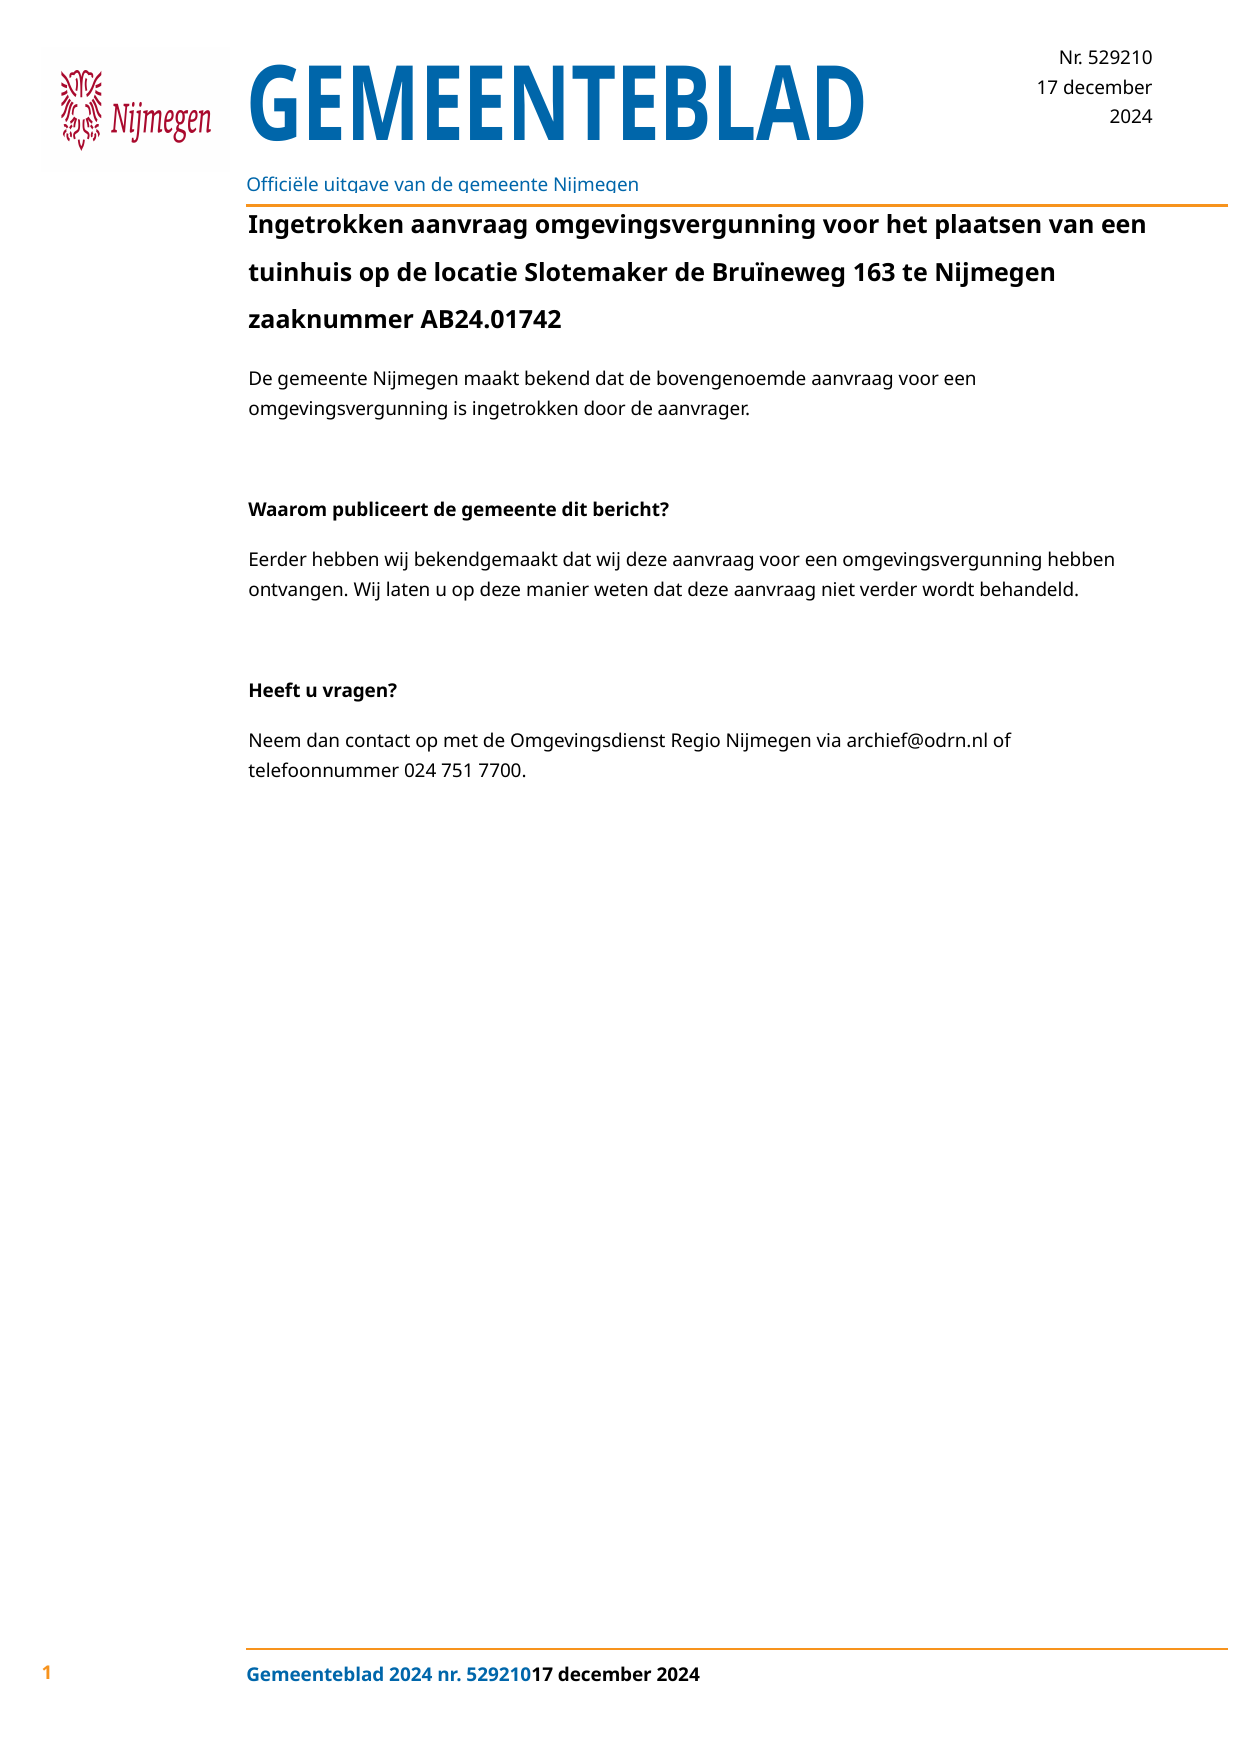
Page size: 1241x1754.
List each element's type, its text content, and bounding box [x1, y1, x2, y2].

text Heeft u vragen? [248, 677, 1152, 702]
text Eerder hebben wij bekendgemaakt dat wij deze aanvraag voor een omgevingsvergunning hebben ontvangen. Wij laten u op deze manier weten dat deze aanvraag niet verder wordt behandeld. [248, 546, 1152, 602]
text Neem dan contact op met de Omgevingsdienst Regio Nijmegen via archief@odrn.nl of telefoonnummer 024 751 7700. [248, 727, 1152, 782]
text Waarom publiceert de gemeente dit bericht? [248, 496, 1152, 522]
text Ingetrokken aanvraag omgevingsvergunning voor het plaatsen van een tuinhuis op de locatie Slotemaker de Bruïneweg 163 te Nijmegen zaaknummer AB24.01742 [248, 207, 1152, 336]
picture [41, 47, 231, 172]
text De gemeente Nijmegen maakt bekend dat de bovengenoemde aanvraag voor een omgevingsvergunning is ingetrokken door de aanvrager. [248, 366, 1152, 421]
